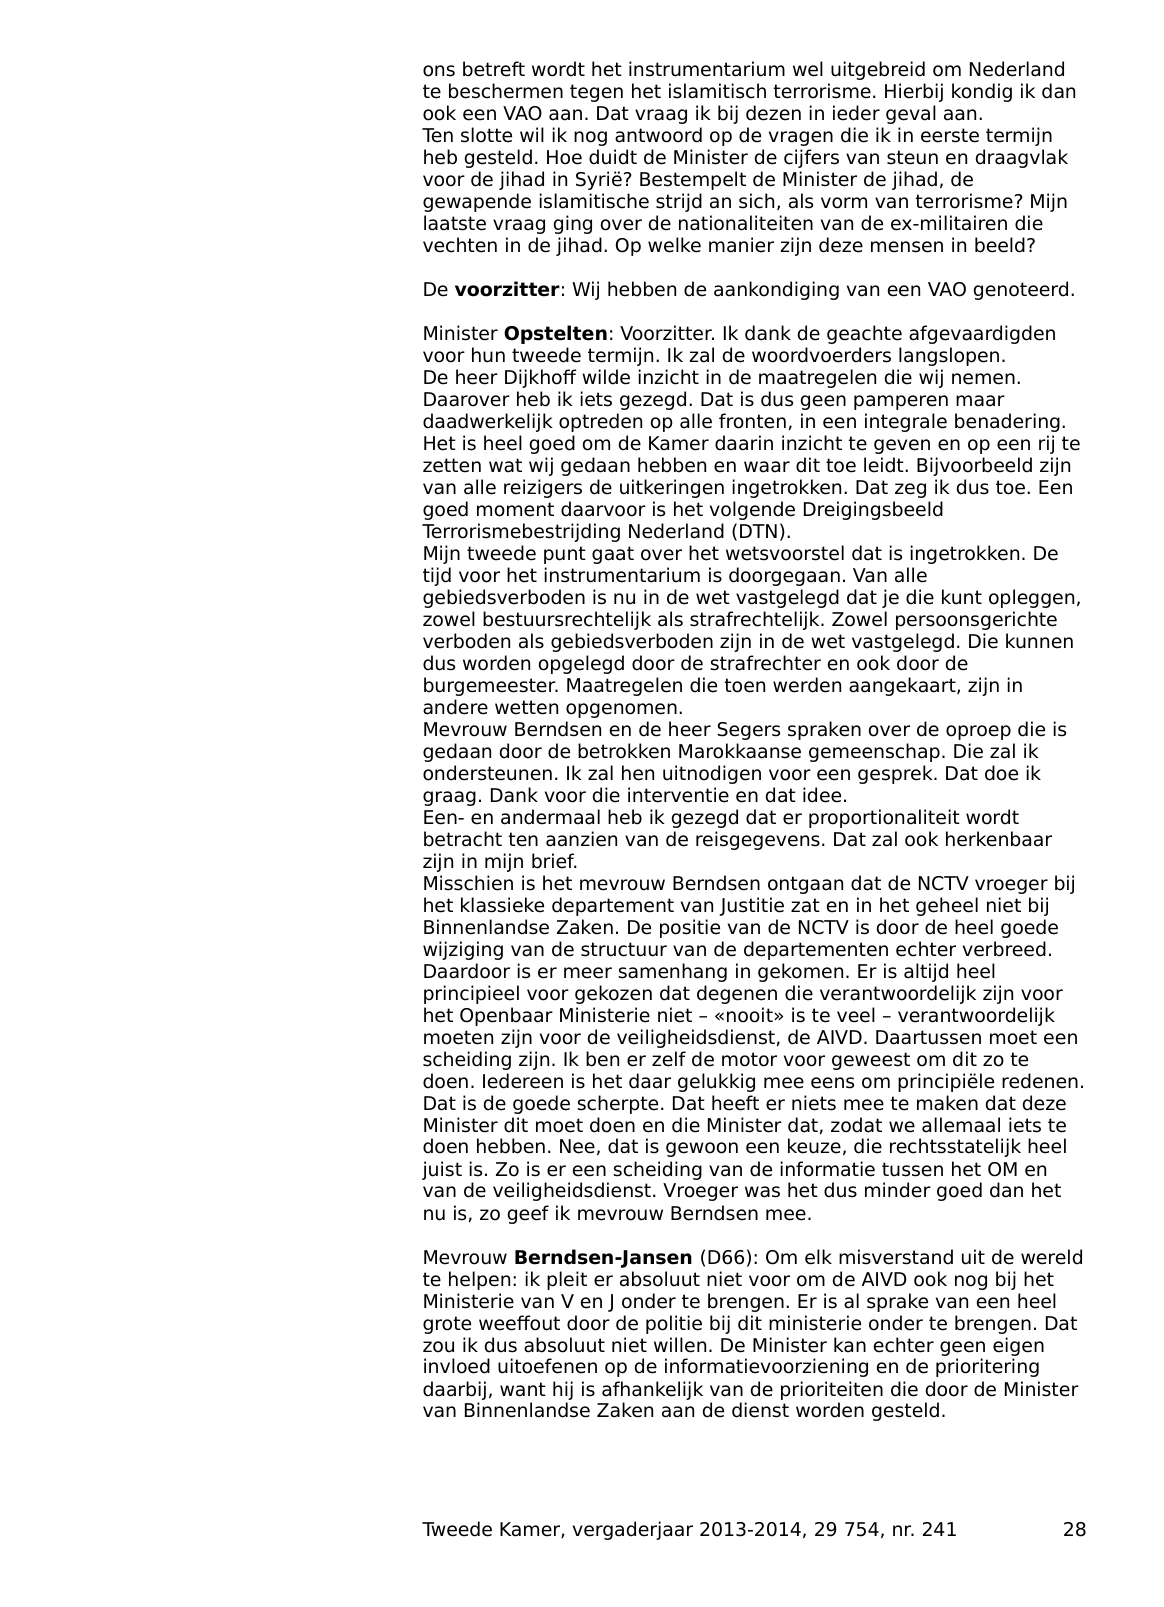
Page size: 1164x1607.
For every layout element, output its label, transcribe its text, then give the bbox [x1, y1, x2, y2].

text Misschien is het mevrouw Berndsen ontgaan dat de NCTV vroeger bij het klassieke departement van Justitie zat en in het geheel niet bij Binnenlandse Zaken. De positie van de NCTV is door de heel goede wijziging van de structuur van de departementen echter verbreed. Daardoor is er meer samenhang in gekomen. Er is altijd heel principieel voor gekozen dat degenen die verantwoordelijk zijn voor het Openbaar Ministerie niet – «nooit» is te veel – verantwoordelijk moeten zijn voor de veiligheidsdienst, de AIVD. Daartussen moet een scheiding zijn. Ik ben er zelf de motor voor geweest om dit zo te doen. Iedereen is het daar gelukkig mee eens om principiële redenen. Dat is de goede scherpte. Dat heeft er niets mee te maken dat deze Minister dit moet doen en die Minister dat, zodat we allemaal iets te doen hebben. Nee, dat is gewoon een keuze, die rechtsstatelijk heel juist is. Zo is er een scheiding van de informatie tussen het OM en van de veiligheidsdienst. Vroeger was het dus minder goed dan het nu is, zo geef ik mevrouw Berndsen mee. [422, 873, 1087, 1224]
text Mevrouw Berndsen-Jansen (D66): Om elk misverstand uit de wereld te helpen: ik pleit er absoluut niet voor om de AIVD ook nog bij het Ministerie van V en J onder te brengen. Er is al sprake van een heel grote weeffout door de politie bij dit ministerie onder te brengen. Dat zou ik dus absoluut niet willen. De Minister kan echter geen eigen invloed uitoefenen op de informatievoorziening en de prioritering daarbij, want hij is afhankelijk van de prioriteiten die door de Minister van Binnenlandse Zaken aan de dienst worden gesteld. [422, 1247, 1087, 1422]
text Een- en andermaal heb ik gezegd dat er proportionaliteit wordt betracht ten aanzien van de reisgegevens. Dat zal ook herkenbaar zijn in mijn brief. [422, 807, 1087, 873]
text De heer Dijkhoff wilde inzicht in de maatregelen die wij nemen. Daarover heb ik iets gezegd. Dat is dus geen pamperen maar daadwerkelijk optreden op alle fronten, in een integrale benadering. Het is heel goed om de Kamer daarin inzicht te geven en op een rij te zetten wat wij gedaan hebben en waar dit toe leidt. Bijvoorbeeld zijn van alle reizigers de uitkeringen ingetrokken. Dat zeg ik dus toe. Een goed moment daarvoor is het volgende Dreigingsbeeld Terrorismebestrijding Nederland (DTN). [422, 367, 1087, 543]
text Mijn tweede punt gaat over het wetsvoorstel dat is ingetrokken. De tijd voor het instrumentarium is doorgegaan. Van alle gebiedsverboden is nu in de wet vastgelegd dat je die kunt opleggen, zowel bestuursrechtelijk als strafrechtelijk. Zowel persoonsgerichte verboden als gebiedsverboden zijn in de wet vastgelegd. Die kunnen dus worden opgelegd door de strafrechter en ook door de burgemeester. Maatregelen die toen werden aangekaart, zijn in andere wetten opgenomen. [422, 543, 1087, 719]
text ons betreft wordt het instrumentarium wel uitgebreid om Nederland te beschermen tegen het islamitisch terrorisme. Hierbij kondig ik dan ook een VAO aan. Dat vraag ik bij dezen in ieder geval aan. [422, 59, 1087, 125]
text Mevrouw Berndsen en de heer Segers spraken over de oproep die is gedaan door de betrokken Marokkaanse gemeenschap. Die zal ik ondersteunen. Ik zal hen uitnodigen voor een gesprek. Dat doe ik graag. Dank voor die interventie en dat idee. [422, 719, 1087, 807]
text De voorzitter: Wij hebben de aankondiging van een VAO genoteerd. [422, 279, 1087, 301]
text Ten slotte wil ik nog antwoord op de vragen die ik in eerste termijn heb gesteld. Hoe duidt de Minister de cijfers van steun en draagvlak voor de jihad in Syrië? Bestempelt de Minister de jihad, de gewapende islamitische strijd an sich, als vorm van terrorisme? Mijn laatste vraag ging over de nationaliteiten van de ex-militairen die vechten in de jihad. Op welke manier zijn deze mensen in beeld? [422, 125, 1087, 257]
text Minister Opstelten: Voorzitter. Ik dank de geachte afgevaardigden voor hun tweede termijn. Ik zal de woordvoerders langslopen. [422, 323, 1087, 367]
